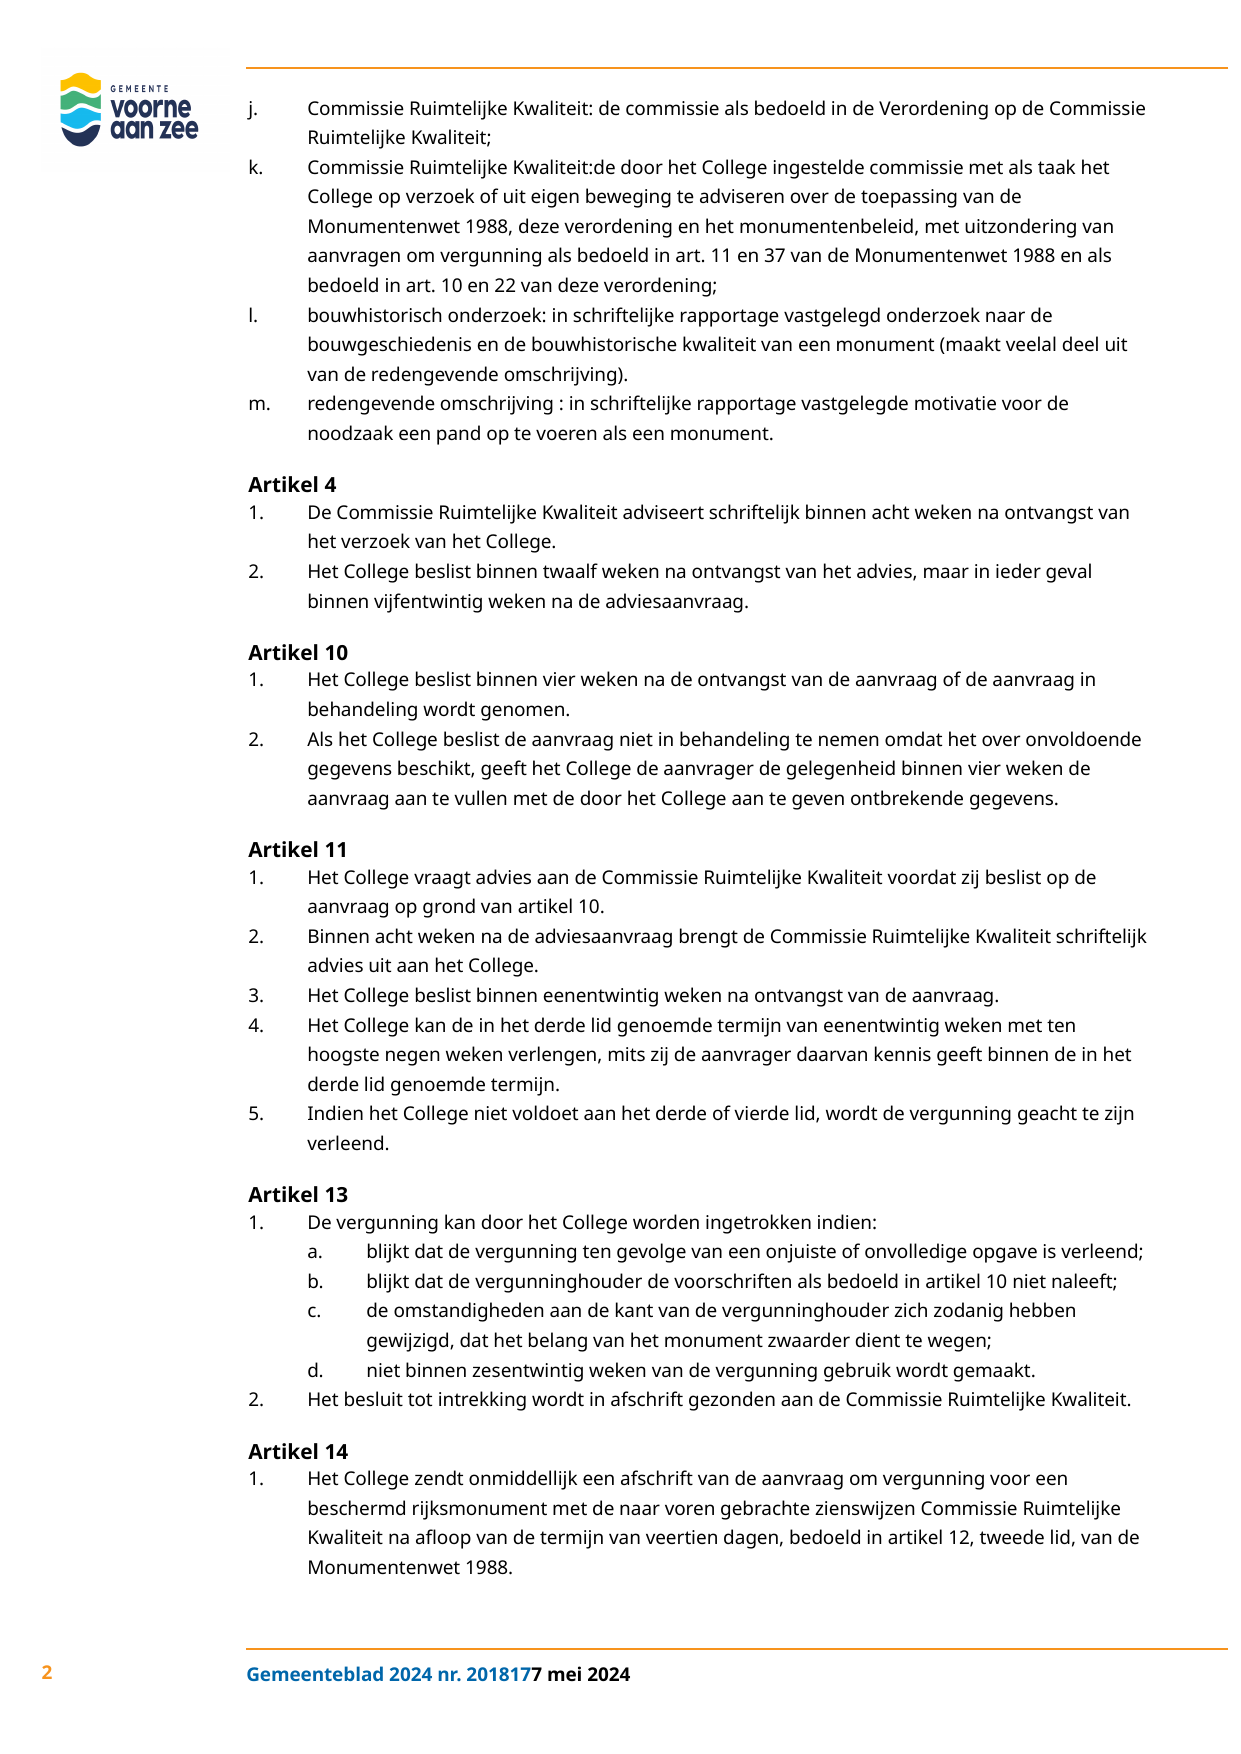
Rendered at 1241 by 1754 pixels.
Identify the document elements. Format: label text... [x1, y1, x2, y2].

list Commissie Ruimtelijke Kwaliteit: de commissie als bedoeld in de Verordening op de Commissie Ruimtelijke Kwaliteit; [248, 95, 1152, 150]
list de omstandigheden aan de kant van de vergunninghouder zich zodanig hebben gewijzigd, dat het belang van het monument zwaarder dient te wegen; [307, 1298, 1152, 1353]
list redengevende omschrijving : in schriftelijke rapportage vastgelegde motivatie voor de noodzaak een pand op te voeren als een monument. [248, 391, 1152, 446]
text Artikel 11 [248, 835, 1152, 864]
list blijkt dat de vergunninghouder de voorschriften als bedoeld in artikel 10 niet naleeft; [307, 1268, 1152, 1294]
list bouwhistorisch onderzoek: in schriftelijke rapportage vastgelegd onderzoek naar de bouwgeschiedenis en de bouwhistorische kwaliteit van een monument (maakt veelal deel uit van de redengevende omschrijving). [248, 302, 1152, 387]
list Het College vraagt advies aan de Commissie Ruimtelijke Kwaliteit voordat zij beslist op de aanvraag op grond van artikel 10. [248, 864, 1152, 919]
list Het College beslist binnen vier weken na de ontvangst van de aanvraag of de aanvraag in behandeling wordt genomen. [248, 667, 1152, 722]
list blijkt dat de vergunning ten gevolge van een onjuiste of onvolledige opgave is verleend; [307, 1238, 1152, 1264]
list Het College zendt onmiddellijk een afschrift van de aanvraag om vergunning voor een beschermd rijksmonument met de naar voren gebrachte zienswijzen Commissie Ruimtelijke Kwaliteit na afloop van de termijn van veertien dagen, bedoeld in artikel 12, tweede lid, van de Monumentenwet 1988. [248, 1465, 1152, 1580]
text Artikel 10 [248, 638, 1152, 667]
list Commissie Ruimtelijke Kwaliteit:de door het College ingestelde commissie met als taak het College op verzoek of uit eigen beweging te adviseren over de toepassing van de Monumentenwet 1988, deze verordening en het monumentenbeleid, met uitzondering van aanvragen om vergunning als bedoeld in art. 11 en 37 van de Monumentenwet 1988 en als bedoeld in art. 10 en 22 van deze verordening; [248, 154, 1152, 298]
list De vergunning kan door het College worden ingetrokken indien: [248, 1209, 1152, 1235]
list Als het College beslist de aanvraag niet in behandeling te nemen omdat het over onvoldoende gegevens beschikt, geeft het College de aanvrager de gelegenheid binnen vier weken de aanvraag aan te vullen met de door het College aan te geven ontbrekende gegevens. [248, 726, 1152, 811]
list Binnen acht weken na de adviesaanvraag brengt de Commissie Ruimtelijke Kwaliteit schriftelijk advies uit aan het College. [248, 923, 1152, 978]
list Het College beslist binnen twaalf weken na ontvangst van het advies, maar in ieder geval binnen vijfentwintig weken na de adviesaanvraag. [248, 558, 1152, 613]
list Het besluit tot intrekking wordt in afschrift gezonden aan de Commissie Ruimtelijke Kwaliteit. [248, 1386, 1152, 1412]
picture [41, 47, 231, 172]
list De Commissie Ruimtelijke Kwaliteit adviseert schriftelijk binnen acht weken na ontvangst van het verzoek van het College. [248, 499, 1152, 554]
text Artikel 4 [248, 471, 1152, 499]
list niet binnen zesentwintig weken van de vergunning gebruik wordt gemaakt. [307, 1357, 1152, 1383]
list Indien het College niet voldoet aan het derde of vierde lid, wordt de vergunning geacht te zijn verleend. [248, 1101, 1152, 1156]
list Het College beslist binnen eenentwintig weken na ontvangst van de aanvraag. [248, 982, 1152, 1008]
list Het College kan de in het derde lid genoemde termijn van eenentwintig weken met ten hoogste negen weken verlengen, mits zij de aanvrager daarvan kennis geeft binnen de in het derde lid genoemde termijn. [248, 1012, 1152, 1097]
text Artikel 13 [248, 1181, 1152, 1209]
text Artikel 14 [248, 1437, 1152, 1465]
